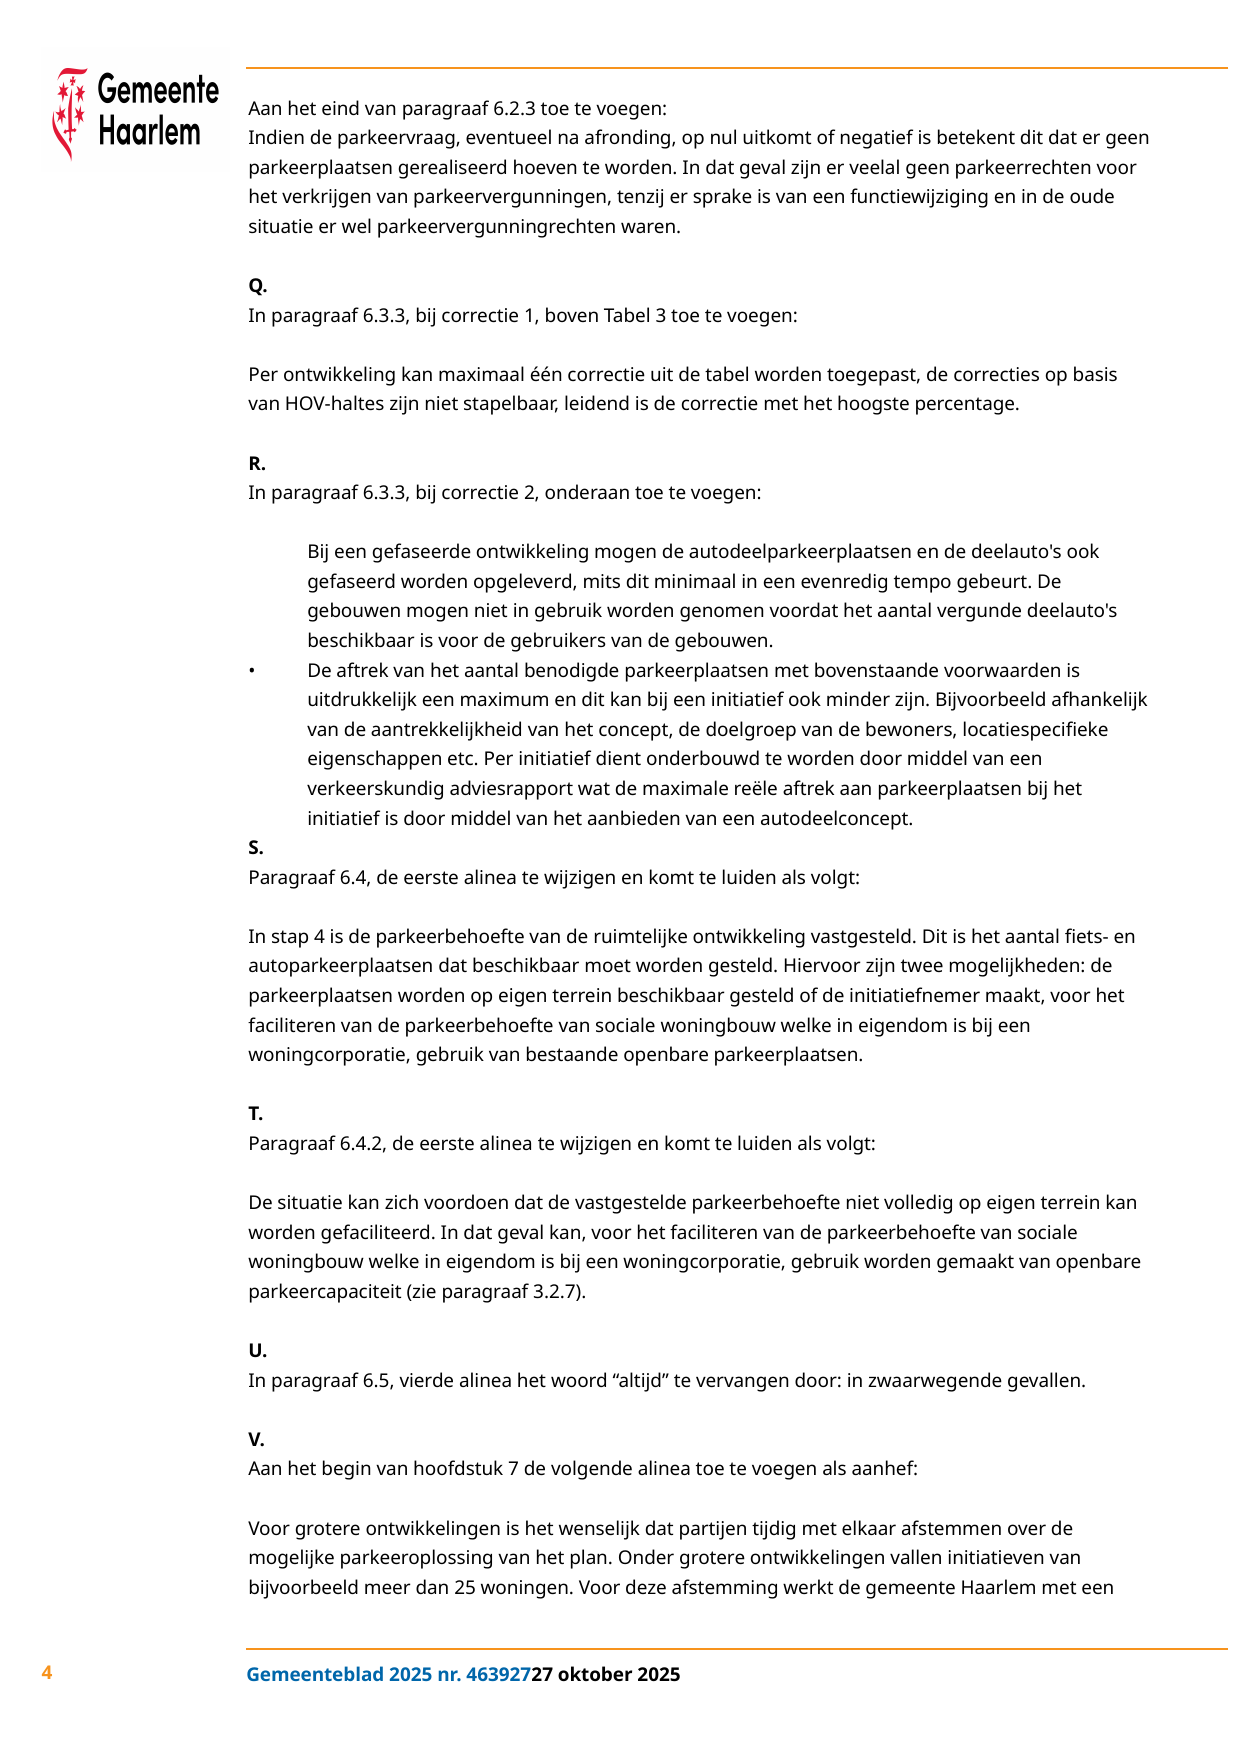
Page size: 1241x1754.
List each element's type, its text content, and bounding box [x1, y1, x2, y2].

picture [41, 47, 231, 172]
text Aan het eind van paragraaf 6.2.3 toe te voegen: [248, 95, 1152, 121]
text De situatie kan zich voordoen dat de vastgestelde parkeerbehoefte niet volledig op eigen terrein kan worden gefaciliteerd. In dat geval kan, voor het faciliteren van de parkeerbehoefte van sociale woningbouw welke in eigendom is bij een woningcorporatie, gebruik worden gemaakt van openbare parkeercapaciteit (zie paragraaf 3.2.7). [248, 1189, 1152, 1304]
text Paragraaf 6.4, de eerste alinea te wijzigen en komt te luiden als volgt: [248, 864, 1152, 890]
text In paragraaf 6.3.3, bij correctie 2, onderaan toe te voegen: [248, 479, 1152, 505]
text In paragraaf 6.3.3, bij correctie 1, boven Tabel 3 toe te voegen: [248, 302, 1152, 328]
text In paragraaf 6.5, vierde alinea het woord “altijd” te vervangen door: in zwaarwegende gevallen. [248, 1367, 1152, 1393]
text Indien de parkeervraag, eventueel na afronding, op nul uitkomt of negatief is betekent dit dat er geen parkeerplaatsen gerealiseerd hoeven te worden. In dat geval zijn er veelal geen parkeerrechten voor het verkrijgen van parkeervergunningen, tenzij er sprake is van een functiewijziging en in de oude situatie er wel parkeervergunningrechten waren. [248, 124, 1152, 239]
text U. [248, 1337, 1152, 1363]
text Q. [248, 272, 1152, 298]
text In stap 4 is de parkeerbehoefte van de ruimtelijke ontwikkeling vastgesteld. Dit is het aantal fiets- en autoparkeerplaatsen dat beschikbaar moet worden gesteld. Hiervoor zijn twee mogelijkheden: de parkeerplaatsen worden op eigen terrein beschikbaar gesteld of de initiatiefnemer maakt, voor het faciliteren van de parkeerbehoefte van sociale woningbouw welke in eigendom is bij een woningcorporatie, gebruik van bestaande openbare parkeerplaatsen. [248, 923, 1152, 1067]
list Bij een gefaseerde ontwikkeling mogen de autodeelparkeerplaatsen en de deelauto's ook gefaseerd worden opgeleverd, mits dit minimaal in een evenredig tempo gebeurt. De gebouwen mogen niet in gebruik worden genomen voordat het aantal vergunde deelauto's beschikbaar is voor de gebruikers van de gebouwen. [248, 538, 1152, 653]
text Voor grotere ontwikkelingen is het wenselijk dat partijen tijdig met elkaar afstemmen over de mogelijke parkeeroplossing van het plan. Onder grotere ontwikkelingen vallen initiatieven van bijvoorbeeld meer dan 25 woningen. Voor deze afstemming werkt de gemeente Haarlem met een [248, 1515, 1152, 1600]
text Paragraaf 6.4.2, de eerste alinea te wijzigen en komt te luiden als volgt: [248, 1130, 1152, 1156]
text S. [248, 834, 1152, 860]
text Per ontwikkeling kan maximaal één correctie uit de tabel worden toegepast, de correcties op basis van HOV-haltes zijn niet stapelbaar, leidend is de correctie met het hoogste percentage. [248, 361, 1152, 416]
text V. [248, 1426, 1152, 1452]
text R. [248, 450, 1152, 476]
list De aftrek van het aantal benodigde parkeerplaatsen met bovenstaande voorwaarden is uitdrukkelijk een maximum en dit kan bij een initiatief ook minder zijn. Bijvoorbeeld afhankelijk van de aantrekkelijkheid van het concept, de doelgroep van de bewoners, locatiespecifieke eigenschappen etc. Per initiatief dient onderbouwd te worden door middel van een verkeerskundig adviesrapport wat de maximale reële aftrek aan parkeerplaatsen bij het initiatief is door middel van het aanbieden van een autodeelconcept. [248, 657, 1152, 831]
text Aan het begin van hoofdstuk 7 de volgende alinea toe te voegen als aanhef: [248, 1456, 1152, 1481]
text T. [248, 1101, 1152, 1126]
